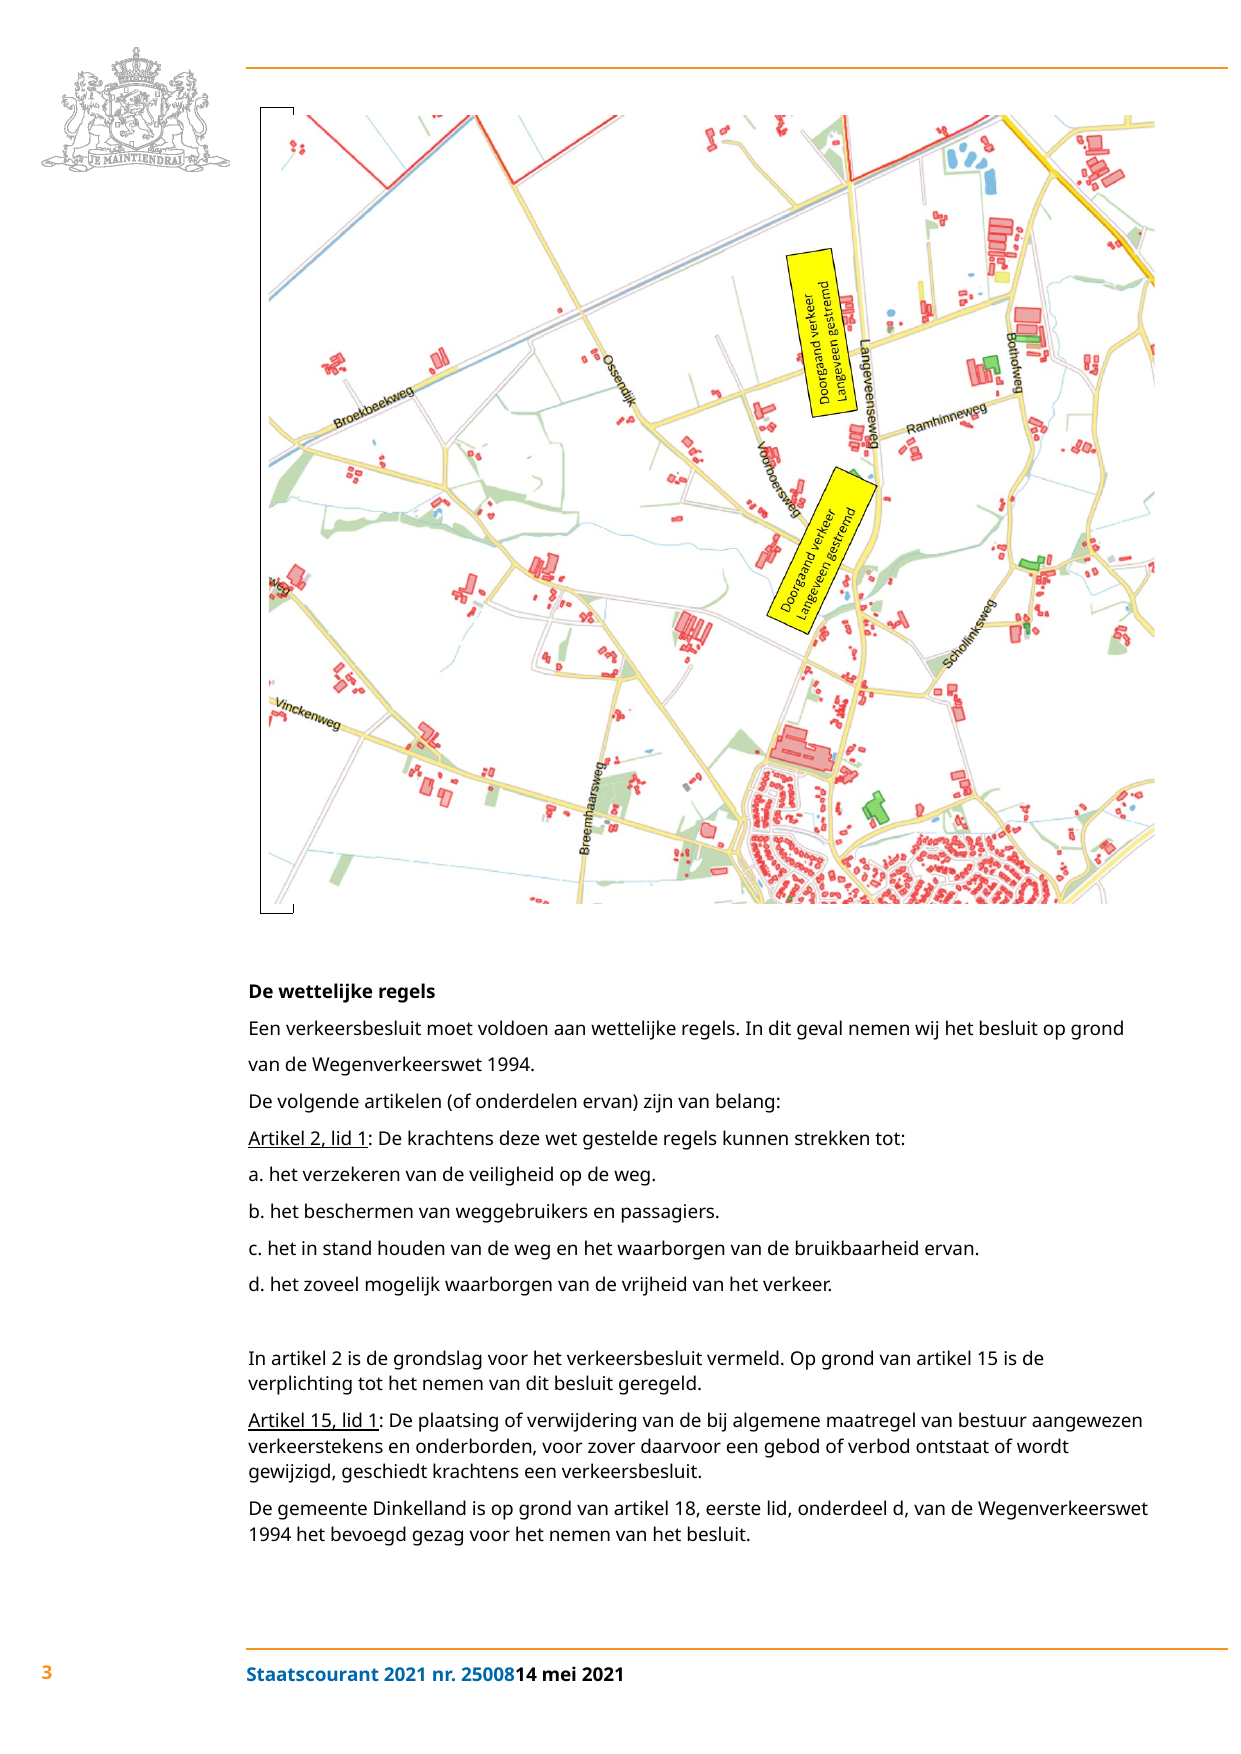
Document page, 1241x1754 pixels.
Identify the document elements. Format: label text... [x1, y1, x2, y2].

text b. het beschermen van weggebruikers en passagiers. [248, 1198, 1152, 1224]
text Artikel 15, lid 1: De plaatsing of verwijdering van de bij algemene maatregel van bestuur aangewezen verkeerstekens en onderborden, voor zover daarvoor een gebod of verbod ontstaat of wordt gewijzigd, geschiedt krachtens een verkeersbesluit. [248, 1407, 1152, 1484]
text De wettelijke regels [248, 978, 1152, 1004]
text van de Wegenverkeerswet 1994. [248, 1051, 1152, 1077]
text c. het in stand houden van de weg en het waarborgen van de bruikbaarheid ervan. [248, 1235, 1152, 1261]
picture [41, 47, 231, 172]
text De gemeente Dinkelland is op grond van artikel 18, eerste lid, onderdeel d, van de Wegenverkeerswet 1994 het bevoegd gezag voor het nemen van het besluit. [248, 1495, 1152, 1547]
text In artikel 2 is de grondslag voor het verkeersbesluit vermeld. Op grond van artikel 15 is de verplichting tot het nemen van dit besluit geregeld. [248, 1345, 1152, 1396]
text Artikel 2, lid 1: De krachtens deze wet gestelde regels kunnen strekken tot: [248, 1125, 1152, 1151]
text De volgende artikelen (of onderdelen ervan) zijn van belang: [248, 1088, 1152, 1114]
picture [268, 115, 1155, 904]
text d. het zoveel mogelijk waarborgen van de vrijheid van het verkeer. [248, 1271, 1152, 1297]
text Een verkeersbesluit moet voldoen aan wettelijke regels. In dit geval nemen wij het besluit op grond [248, 1015, 1152, 1041]
text a. het verzekeren van de veiligheid op de weg. [248, 1161, 1152, 1187]
